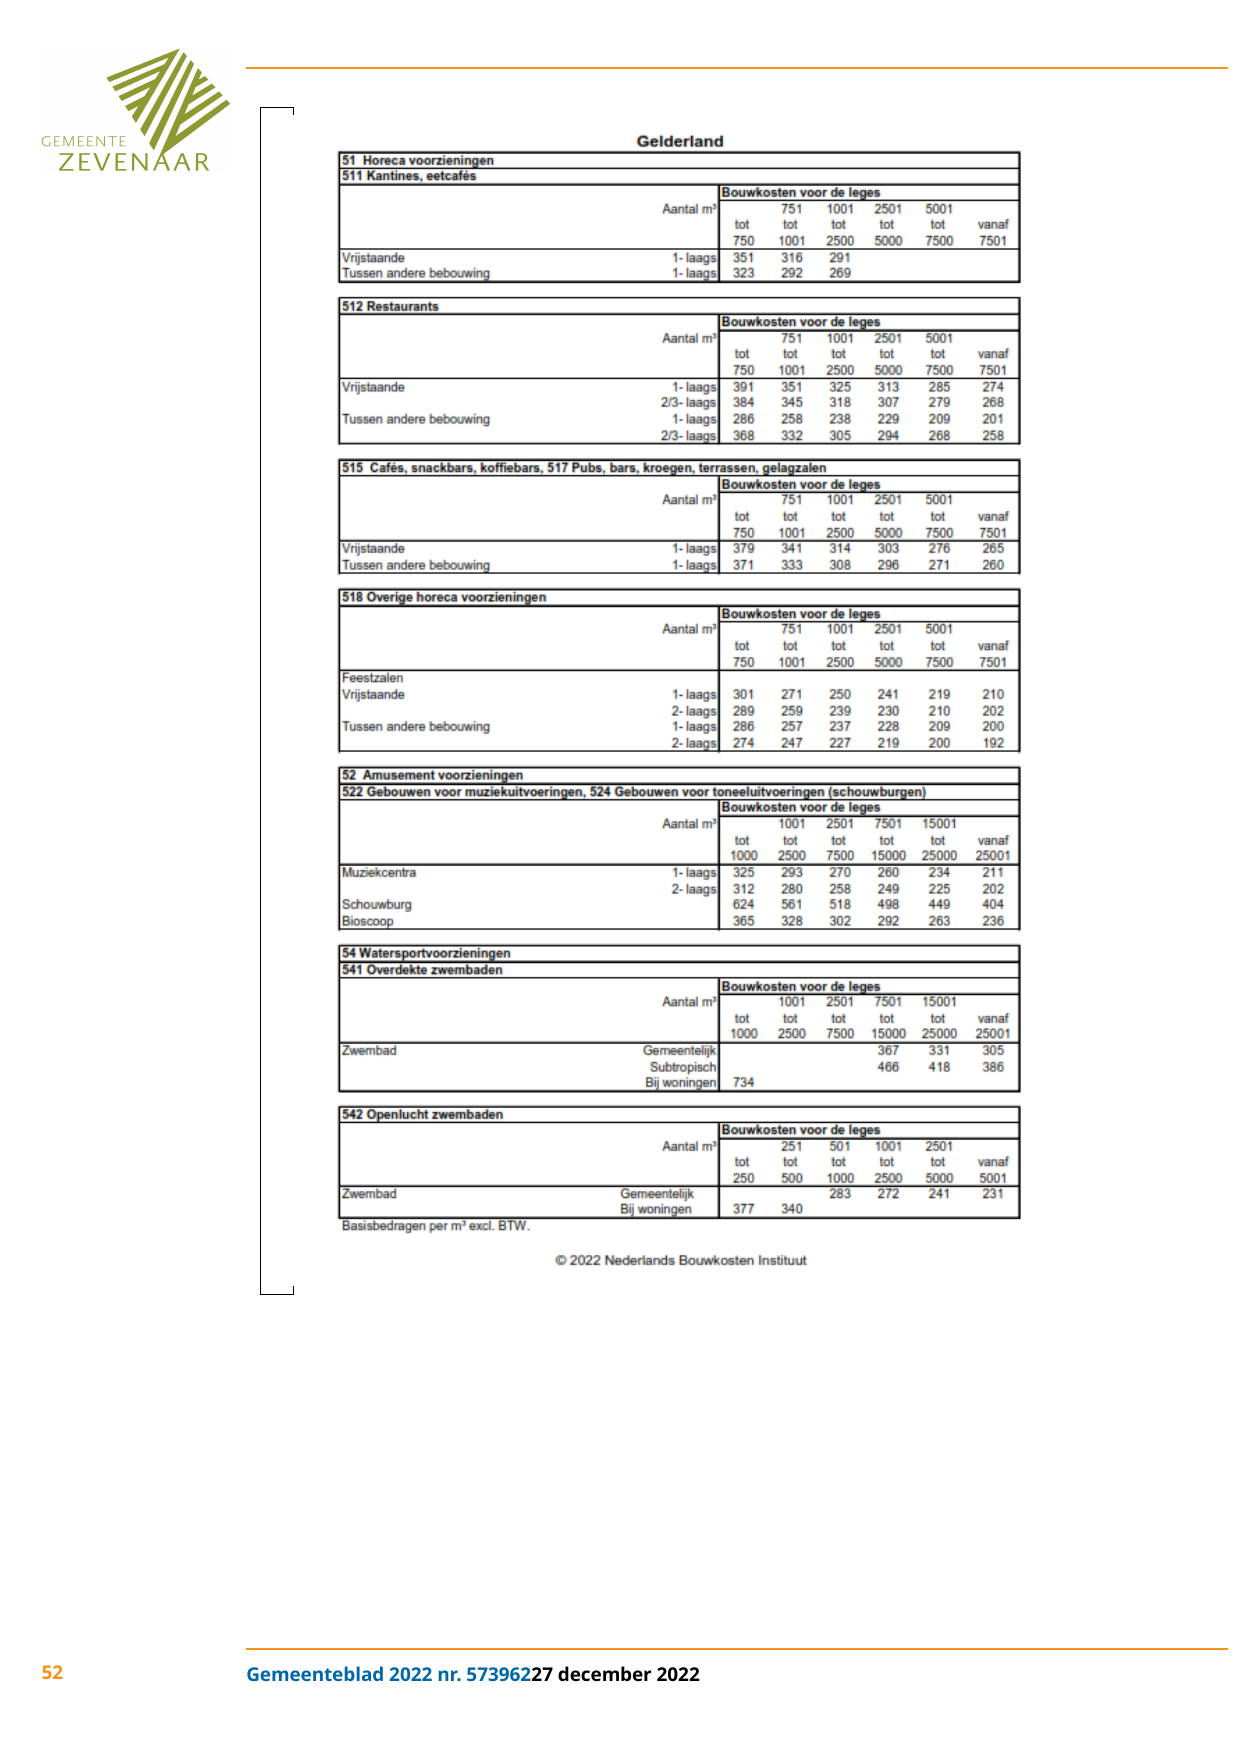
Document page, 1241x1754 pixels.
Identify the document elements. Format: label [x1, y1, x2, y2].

picture [41, 47, 231, 172]
picture [268, 115, 1096, 1286]
